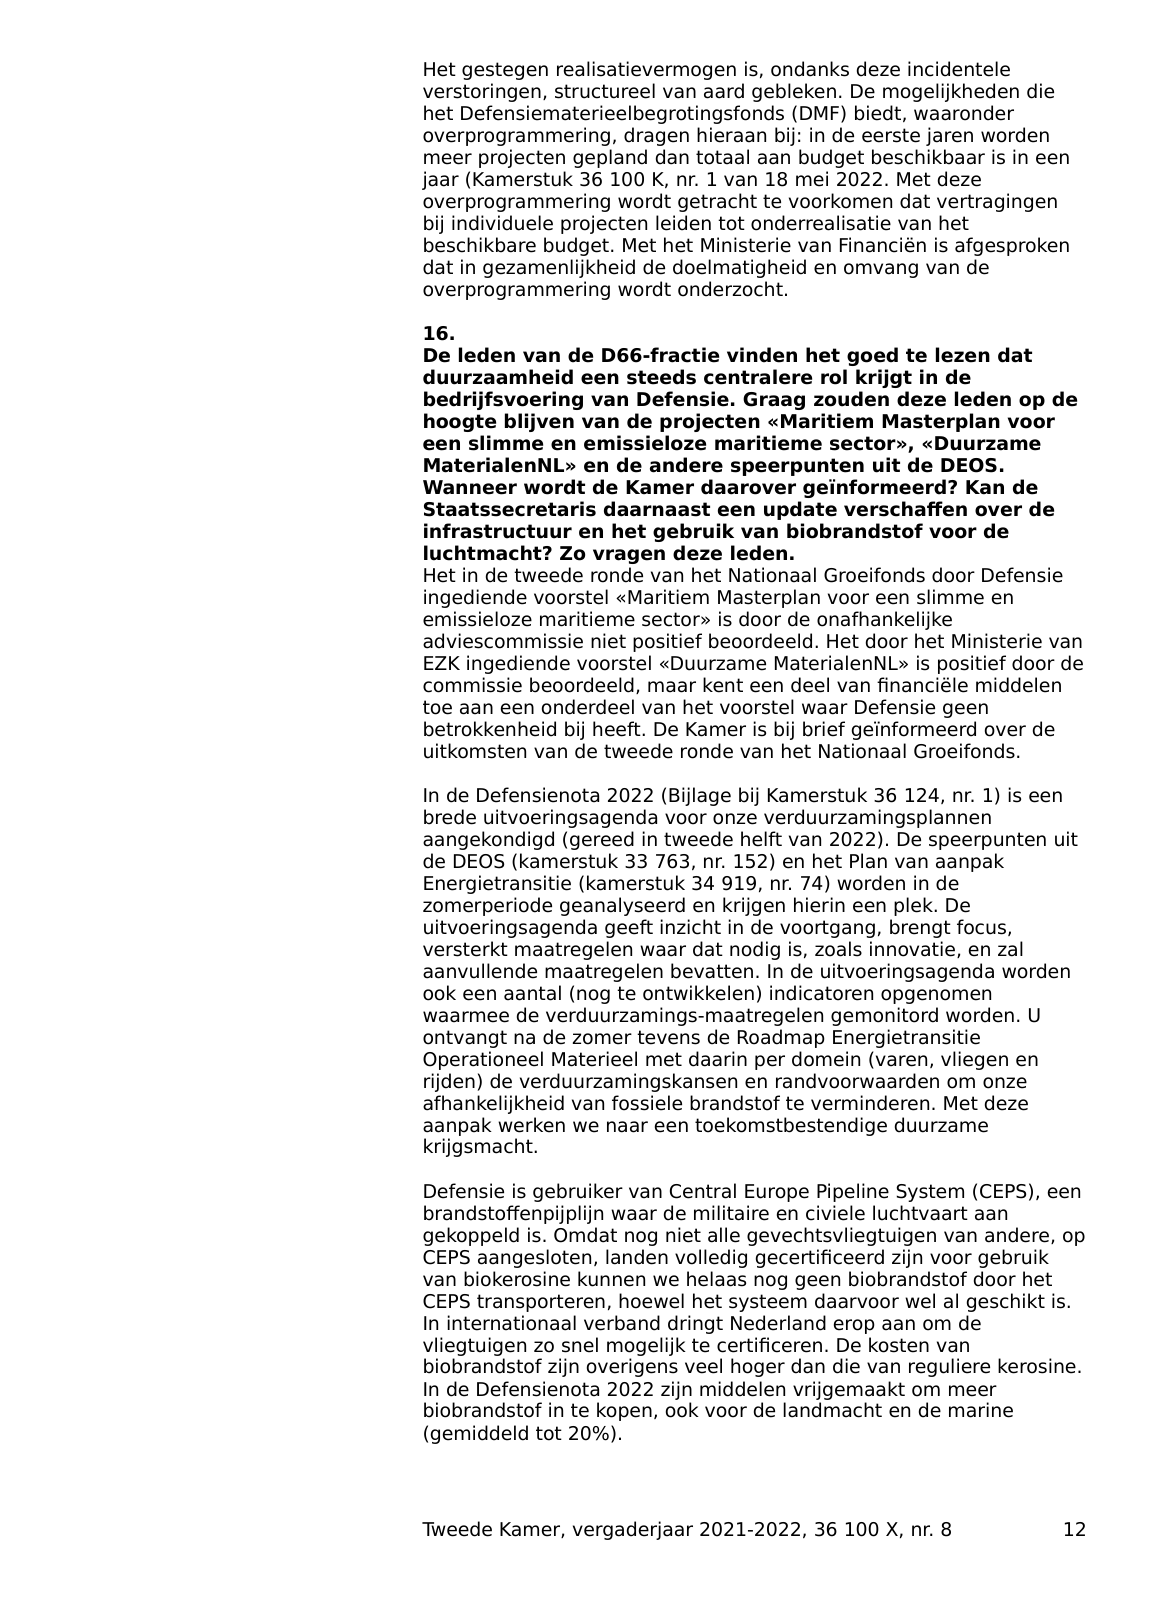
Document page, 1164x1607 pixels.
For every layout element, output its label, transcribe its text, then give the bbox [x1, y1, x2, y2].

text 16. [422, 323, 1087, 345]
text In de Defensienota 2022 (Bijlage bij Kamerstuk 36 124, nr. 1) is een brede uitvoeringsagenda voor onze verduurzamingsplannen aangekondigd (gereed in tweede helft van 2022). De speerpunten uit de DEOS (kamerstuk 33 763, nr. 152) en het Plan van aanpak Energietransitie (kamerstuk 34 919, nr. 74) worden in de zomerperiode geanalyseerd en krijgen hierin een plek. De uitvoeringsagenda geeft inzicht in de voortgang, brengt focus, versterkt maatregelen waar dat nodig is, zoals innovatie, en zal aanvullende maatregelen bevatten. In de uitvoeringsagenda worden ook een aantal (nog te ontwikkelen) indicatoren opgenomen waarmee de verduurzamings-maatregelen gemonitord worden. U ontvangt na de zomer tevens de Roadmap Energietransitie Operationeel Materieel met daarin per domein (varen, vliegen en rijden) de verduurzamingskansen en randvoorwaarden om onze afhankelijkheid van fossiele brandstof te verminderen. Met deze aanpak werken we naar een toekomstbestendige duurzame krijgsmacht. [422, 785, 1087, 1158]
text Het gestegen realisatievermogen is, ondanks deze incidentele verstoringen, structureel van aard gebleken. De mogelijkheden die het Defensiematerieelbegrotingsfonds (DMF) biedt, waaronder overprogrammering, dragen hieraan bij: in de eerste jaren worden meer projecten gepland dan totaal aan budget beschikbaar is in een jaar (Kamerstuk 36 100 K, nr. 1 van 18 mei 2022. Met deze overprogrammering wordt getracht te voorkomen dat vertragingen bij individuele projecten leiden tot onderrealisatie van het beschikbare budget. Met het Ministerie van Financiën is afgesproken dat in gezamenlijkheid de doelmatigheid en omvang van de overprogrammering wordt onderzocht. [422, 59, 1087, 301]
text Het in de tweede ronde van het Nationaal Groeifonds door Defensie ingediende voorstel «Maritiem Masterplan voor een slimme en emissieloze maritieme sector» is door de onafhankelijke adviescommissie niet positief beoordeeld. Het door het Ministerie van EZK ingediende voorstel «Duurzame MaterialenNL» is positief door de commissie beoordeeld, maar kent een deel van financiële middelen toe aan een onderdeel van het voorstel waar Defensie geen betrokkenheid bij heeft. De Kamer is bij brief geïnformeerd over de uitkomsten van de tweede ronde van het Nationaal Groeifonds. [422, 565, 1087, 763]
text De leden van de D66-fractie vinden het goed te lezen dat duurzaamheid een steeds centralere rol krijgt in de bedrijfsvoering van Defensie. Graag zouden deze leden op de hoogte blijven van de projecten «Maritiem Masterplan voor een slimme en emissieloze maritieme sector», «Duurzame MaterialenNL» en de andere speerpunten uit de DEOS. Wanneer wordt de Kamer daarover geïnformeerd? Kan de Staatssecretaris daarnaast een update verschaffen over de infrastructuur en het gebruik van biobrandstof voor de luchtmacht? Zo vragen deze leden. [422, 345, 1087, 565]
text Defensie is gebruiker van Central Europe Pipeline System (CEPS), een brandstoffenpijplijn waar de militaire en civiele luchtvaart aan gekoppeld is. Omdat nog niet alle gevechtsvliegtuigen van andere, op CEPS aangesloten, landen volledig gecertificeerd zijn voor gebruik van biokerosine kunnen we helaas nog geen biobrandstof door het CEPS transporteren, hoewel het systeem daarvoor wel al geschikt is. In internationaal verband dringt Nederland erop aan om de vliegtuigen zo snel mogelijk te certificeren. De kosten van biobrandstof zijn overigens veel hoger dan die van reguliere kerosine. In de Defensienota 2022 zijn middelen vrijgemaakt om meer biobrandstof in te kopen, ook voor de landmacht en de marine (gemiddeld tot 20%). [422, 1181, 1087, 1444]
